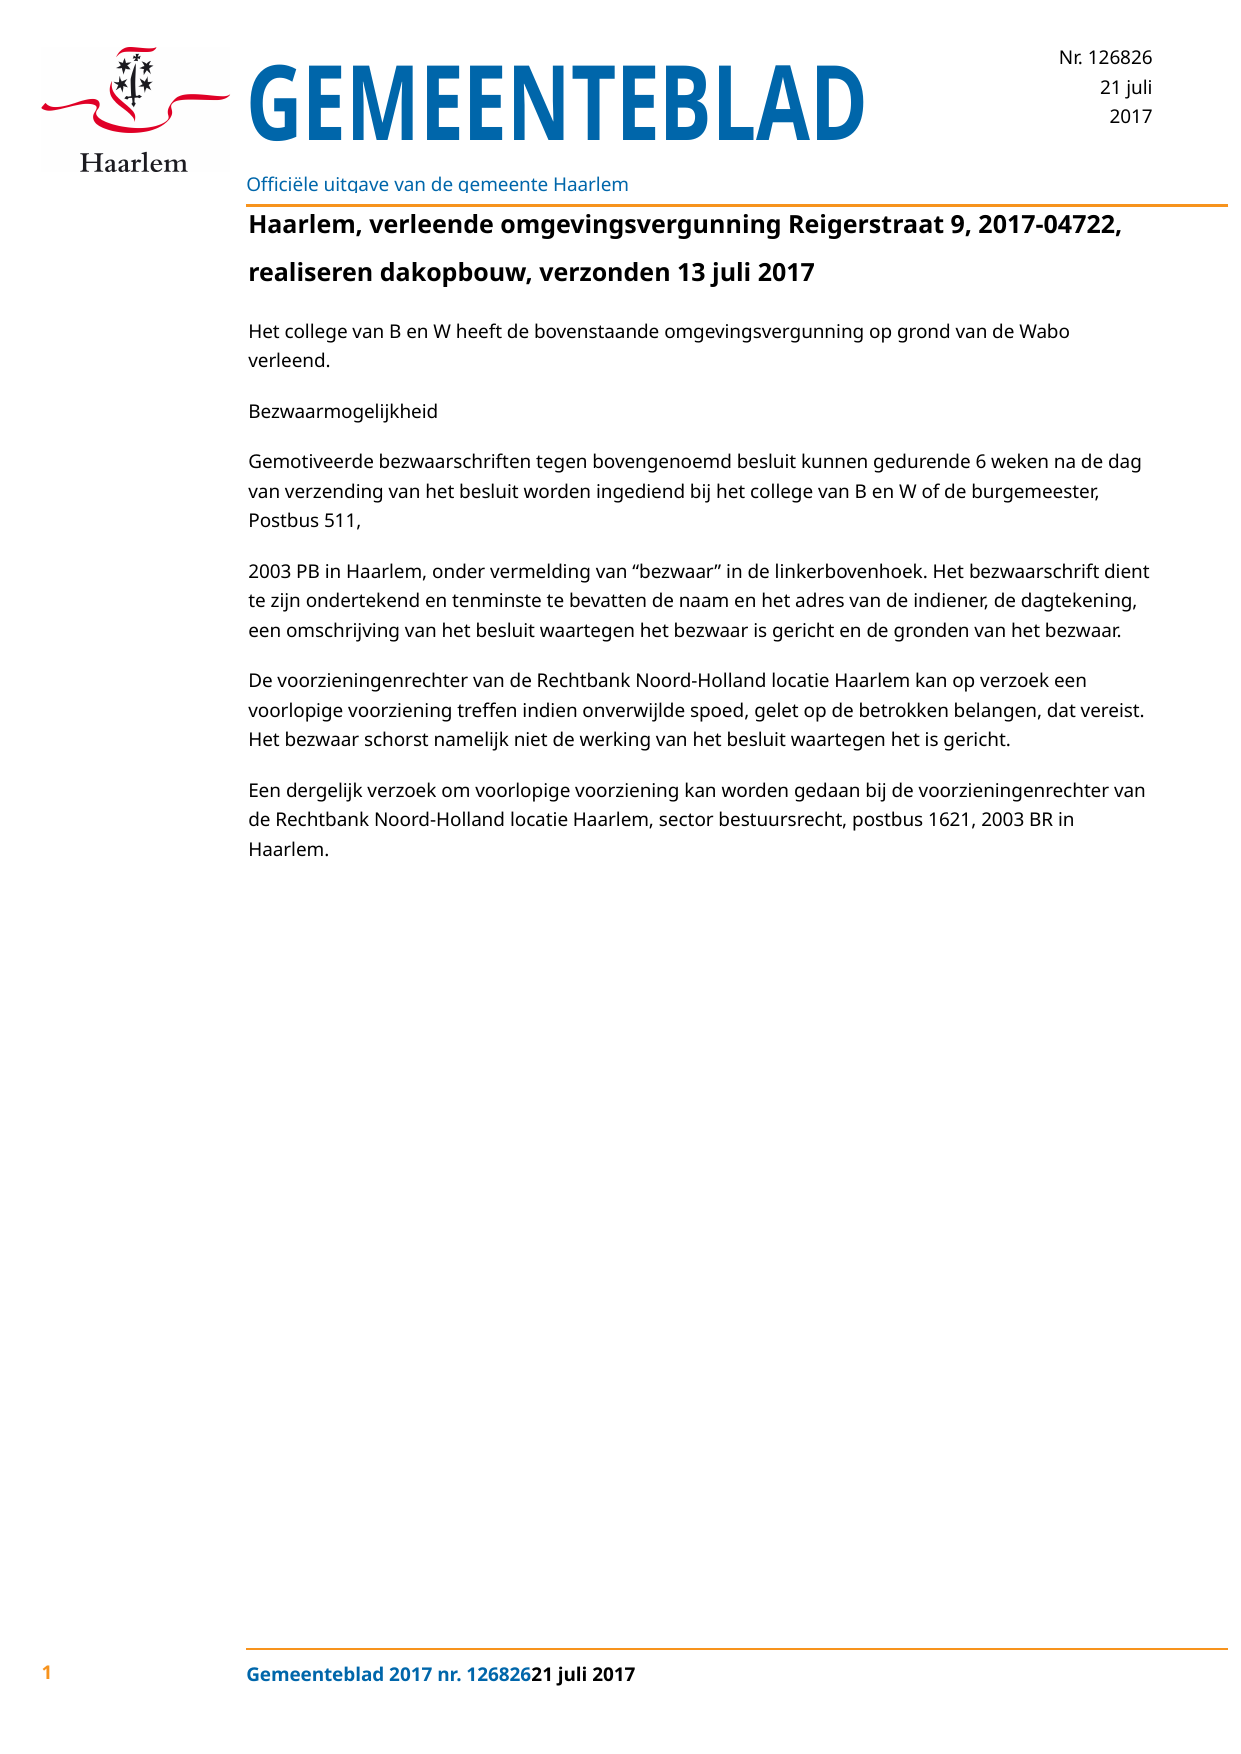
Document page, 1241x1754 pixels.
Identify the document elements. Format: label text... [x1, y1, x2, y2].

text Haarlem, verleende omgevingsvergunning Reigerstraat 9, 2017-04722, realiseren dakopbouw, verzonden 13 juli 2017 [248, 207, 1152, 288]
text 2003 PB in Haarlem, onder vermelding van “bezwaar” in de linkerbovenhoek. Het bezwaarschrift dient te zijn ondertekend en tenminste te bevatten de naam en het adres van de indiener, de dagtekening, een omschrijving van het besluit waartegen het bezwaar is gericht en de gronden van het bezwaar. [248, 558, 1152, 643]
text Gemotiveerde bezwaarschriften tegen bovengenoemd besluit kunnen gedurende 6 weken na de dag van verzending van het besluit worden ingediend bij het college van B en W of de burgemeester, Postbus 511, [248, 448, 1152, 533]
picture [41, 47, 231, 172]
text Bezwaarmogelijkheid [248, 398, 1152, 424]
text Een dergelijk verzoek om voorlopige voorziening kan worden gedaan bij de voorzieningenrechter van de Rechtbank Noord-Holland locatie Haarlem, sector bestuursrecht, postbus 1621, 2003 BR in Haarlem. [248, 777, 1152, 862]
text Het college van B en W heeft de bovenstaande omgevingsvergunning op grond van de Wabo verleend. [248, 318, 1152, 373]
text De voorzieningenrechter van de Rechtbank Noord-Holland locatie Haarlem kan op verzoek een voorlopige voorziening treffen indien onverwijlde spoed, gelet op de betrokken belangen, dat vereist. Het bezwaar schorst namelijk niet de werking van het besluit waartegen het is gericht. [248, 667, 1152, 752]
